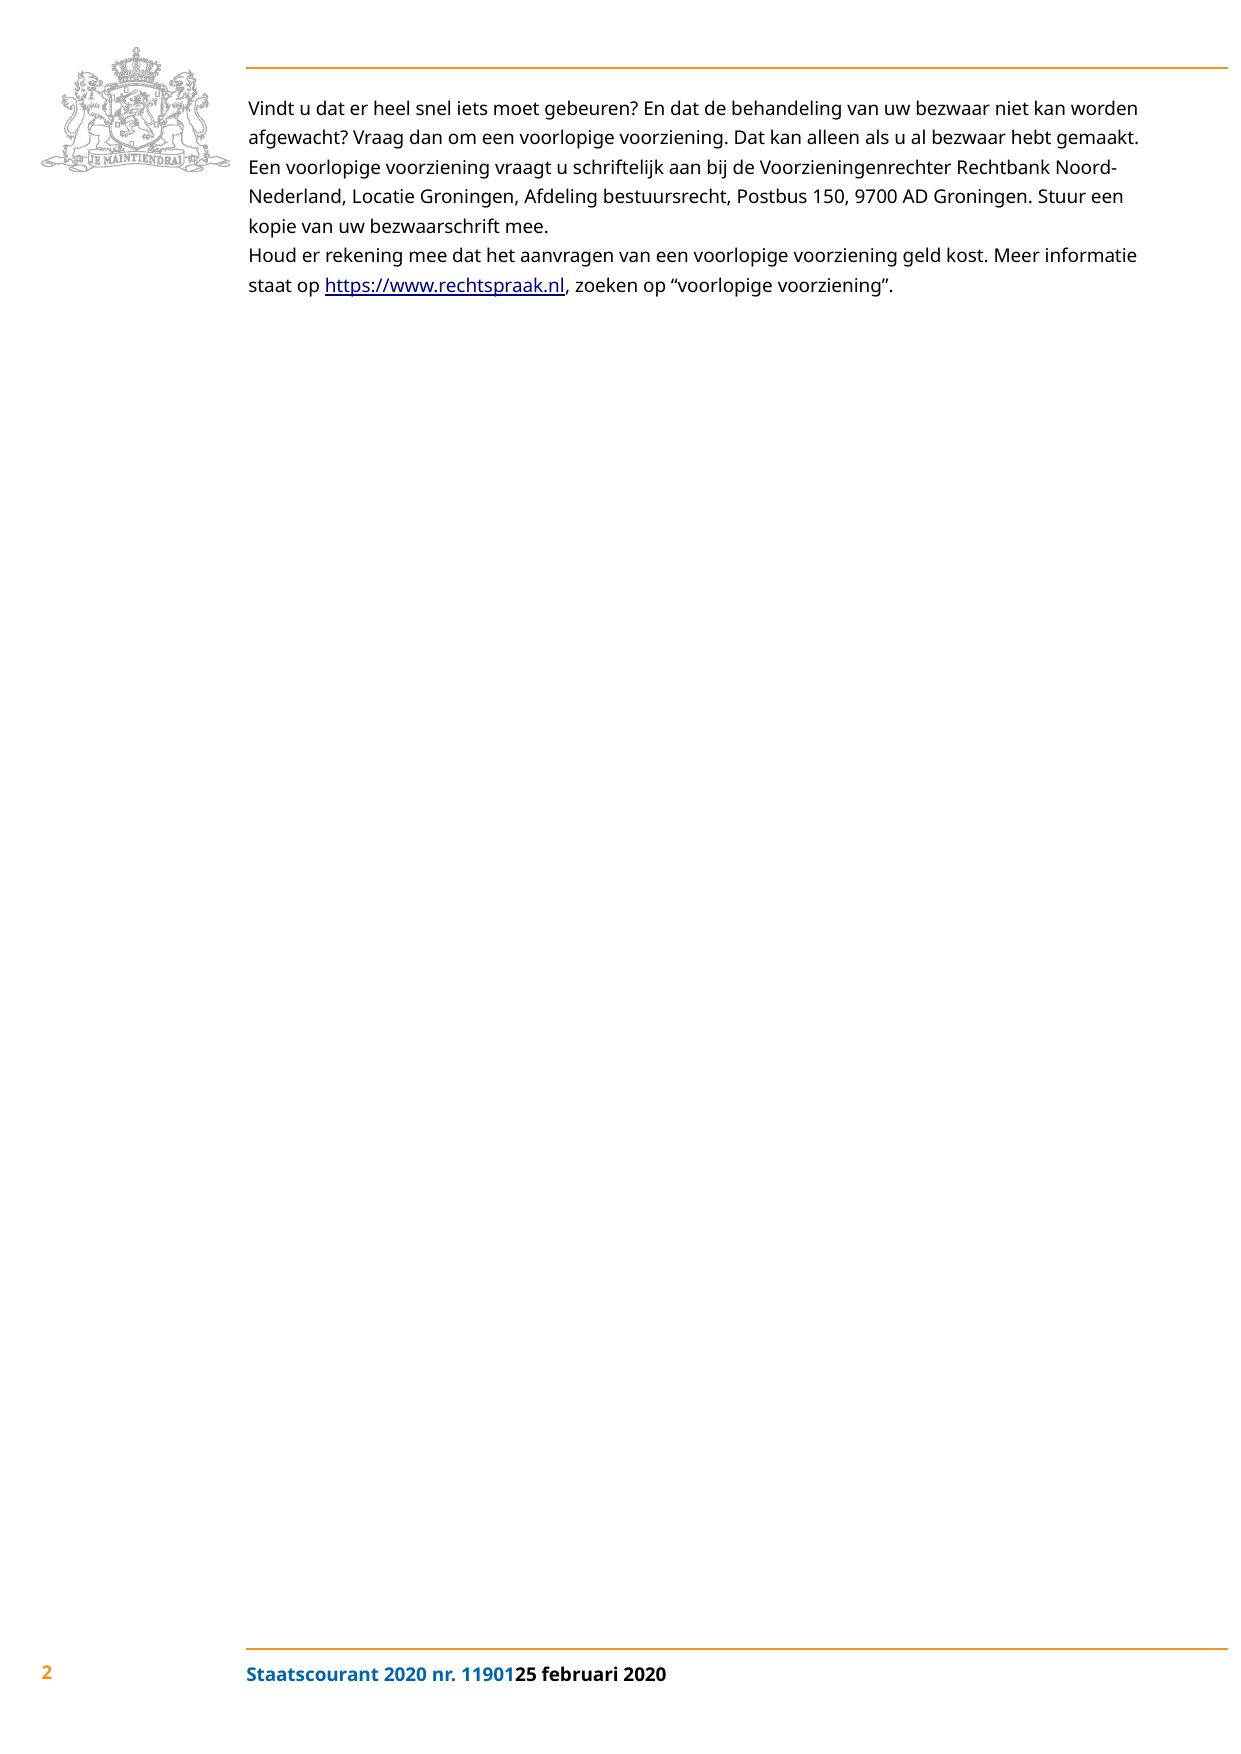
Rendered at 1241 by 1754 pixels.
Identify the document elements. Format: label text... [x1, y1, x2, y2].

picture [41, 47, 231, 172]
text Houd er rekening mee dat het aanvragen van een voorlopige voorziening geld kost. Meer informatie staat op https://www.rechtspraak.nl, zoeken op “voorlopige voorziening”. [248, 243, 1152, 298]
text Vindt u dat er heel snel iets moet gebeuren? En dat de behandeling van uw bezwaar niet kan worden afgewacht? Vraag dan om een voorlopige voorziening. Dat kan alleen als u al bezwaar hebt gemaakt. Een voorlopige voorziening vraagt u schriftelijk aan bij de Voorzieningenrechter Rechtbank Noord-Nederland, Locatie Groningen, Afdeling bestuursrecht, Postbus 150, 9700 AD Groningen. Stuur een kopie van uw bezwaarschrift mee. [248, 95, 1152, 239]
